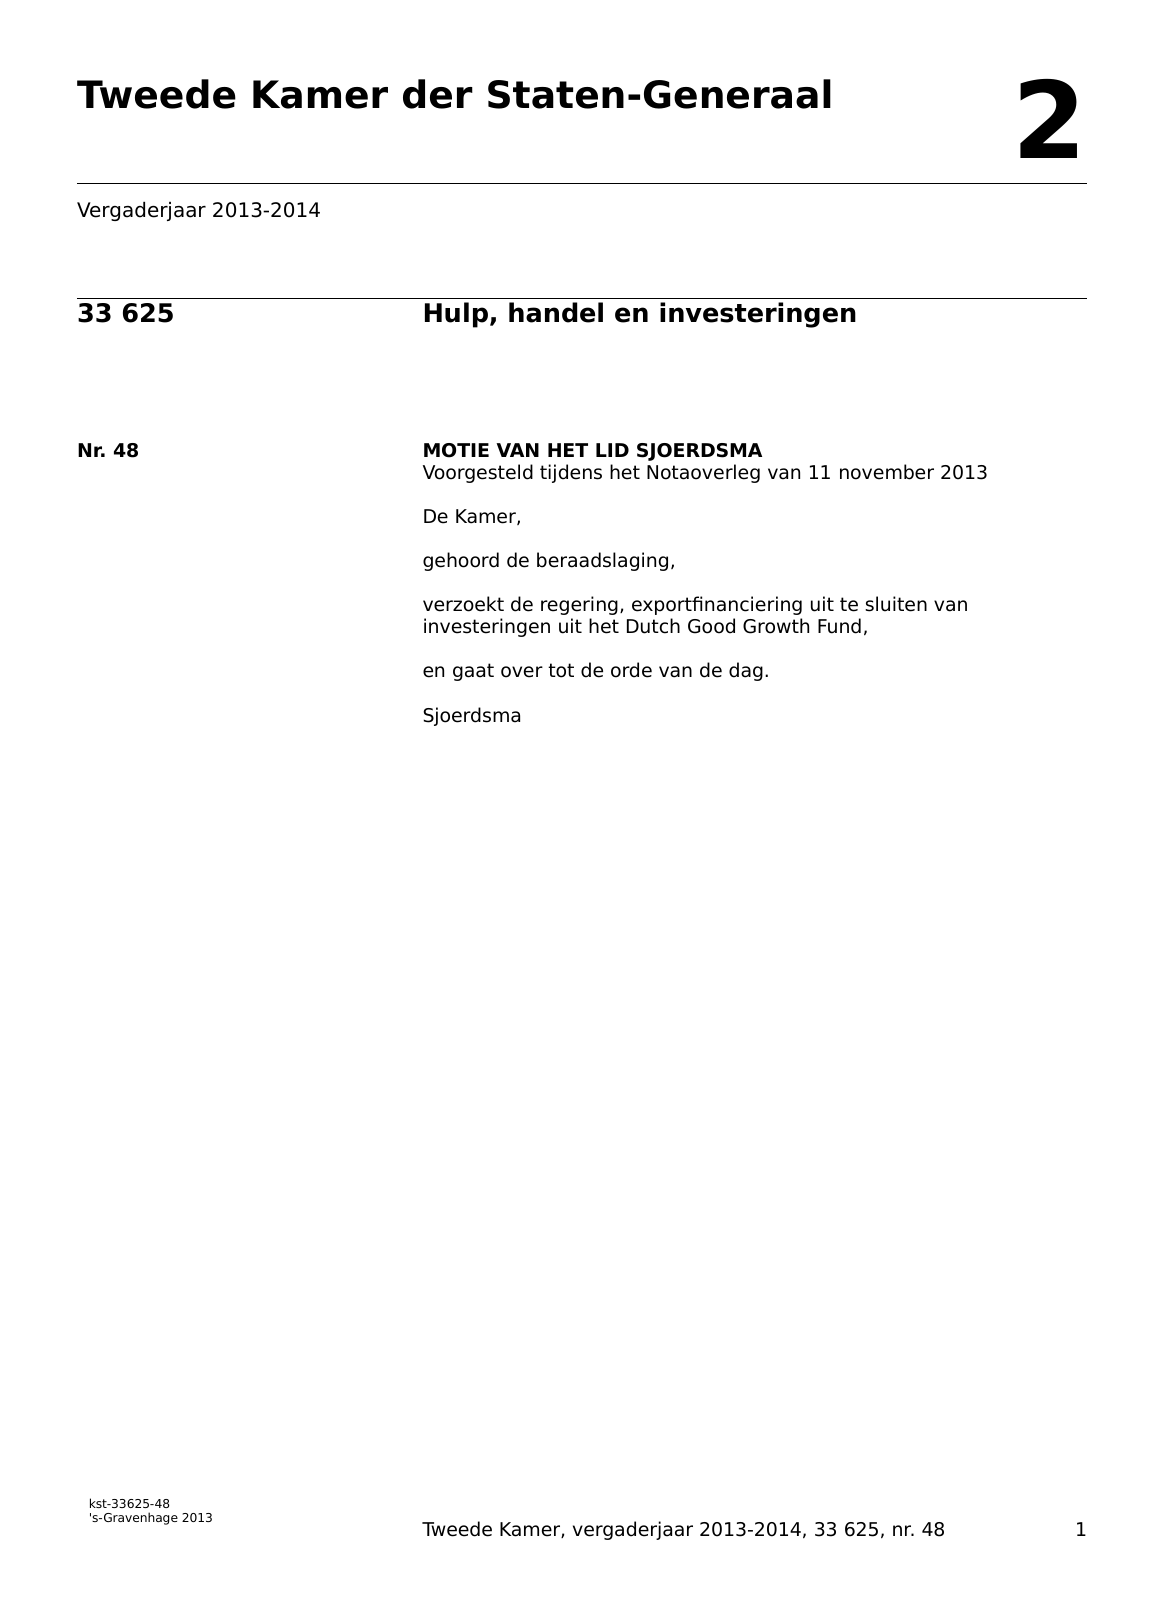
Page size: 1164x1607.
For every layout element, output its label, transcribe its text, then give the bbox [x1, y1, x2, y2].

text kst-33625-48 [88, 1497, 323, 1511]
table_cell Vergaderjaar 2013-2014 [77, 184, 1087, 298]
text en gaat over tot de orde van de dag. [422, 660, 1087, 682]
text gehoord de beraadslaging, [422, 550, 1087, 572]
text De Kamer, [422, 506, 1087, 528]
table_header Tweede Kamer der Staten-Generaal [77, 59, 886, 183]
subtitle Nr. 48 MOTIE VAN HET LID SJOERDSMA [77, 440, 1087, 462]
text Voorgesteld tijdens het Notaoverleg van 11 november 2013 [422, 462, 1087, 484]
text verzoekt de regering, exportfinanciering uit te sluiten van investeringen uit het Dutch Good Growth Fund, [422, 594, 1087, 638]
text Sjoerdsma [422, 704, 1087, 726]
table_header 2 [886, 59, 1087, 183]
subtitle 33 625 Hulp, handel en investeringen [77, 299, 1087, 329]
text 's-Gravenhage 2013 [88, 1511, 323, 1525]
